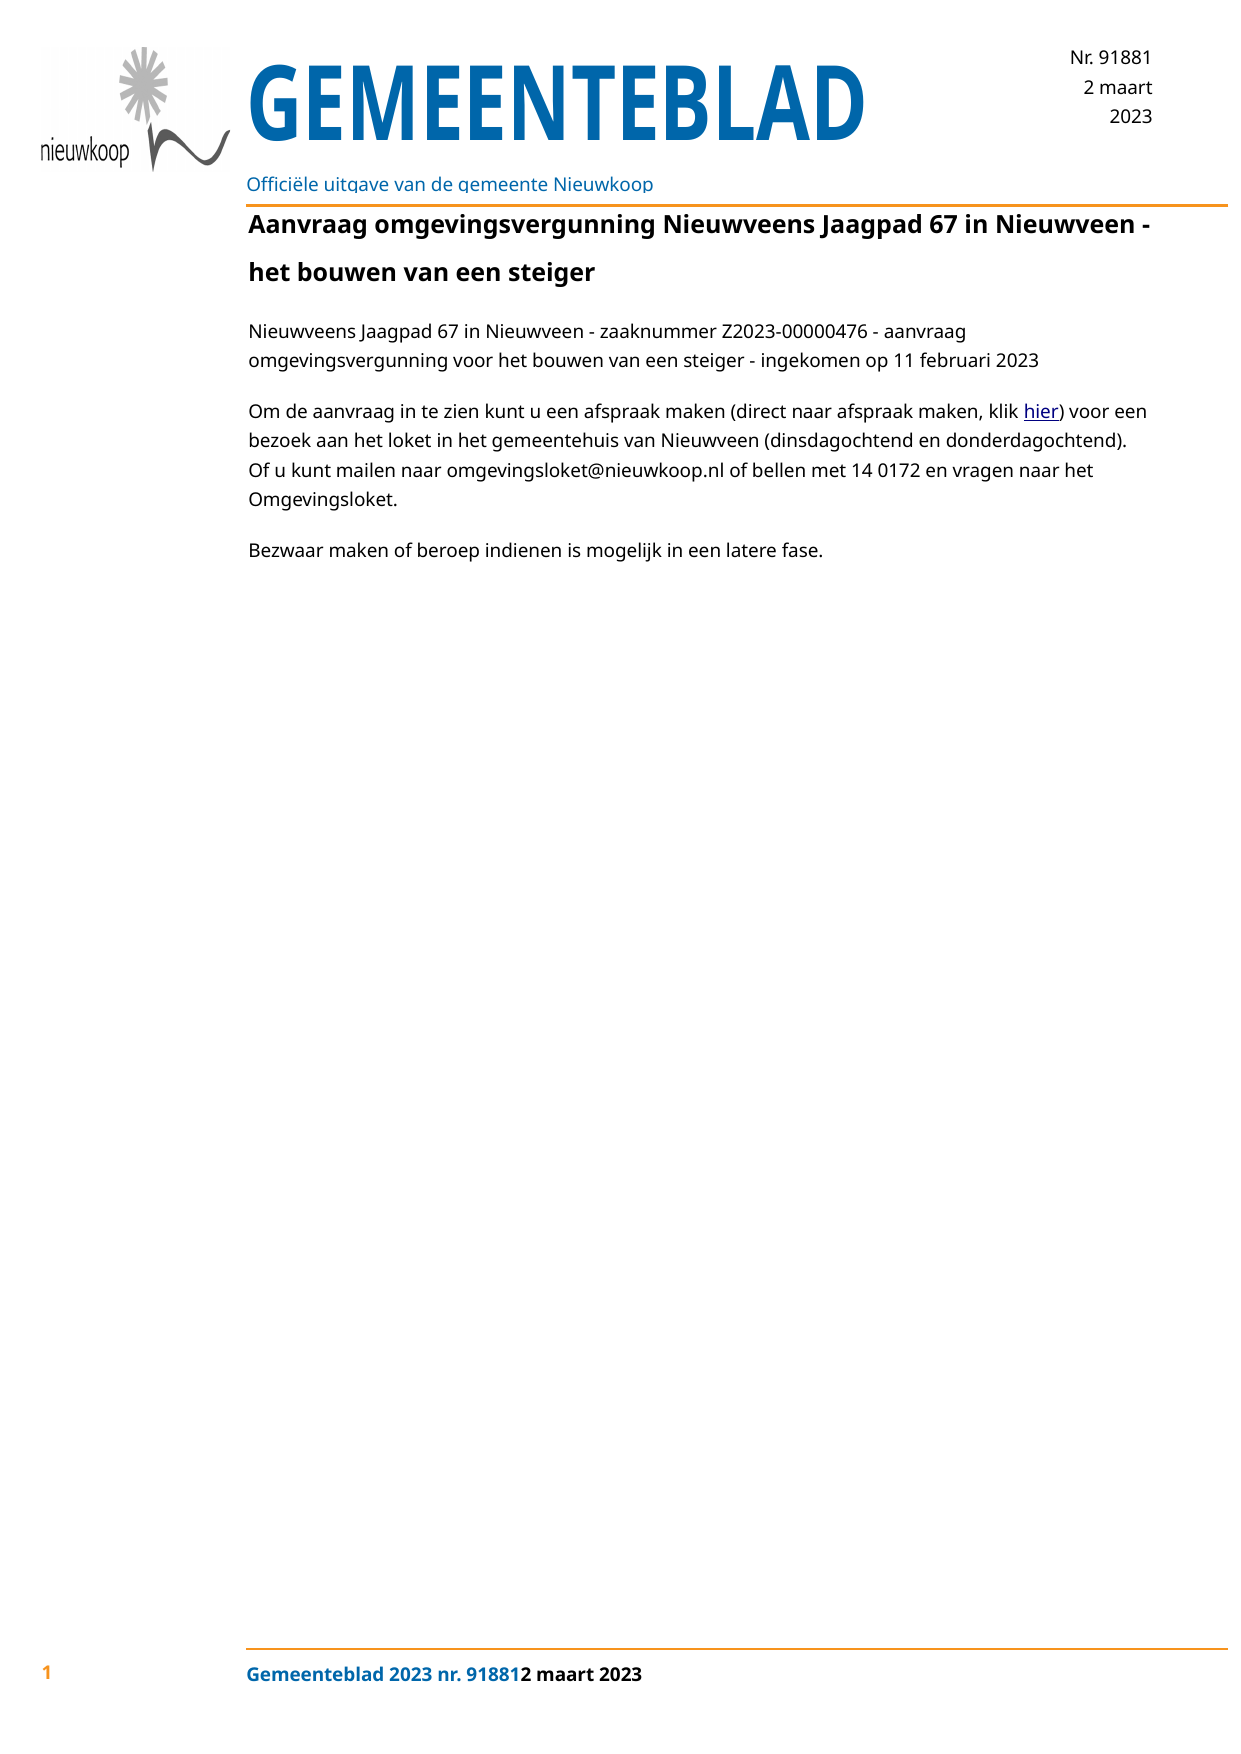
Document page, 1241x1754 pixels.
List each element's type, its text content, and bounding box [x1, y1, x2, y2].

text Aanvraag omgevingsvergunning Nieuwveens Jaagpad 67 in Nieuwveen - het bouwen van een steiger [248, 207, 1152, 288]
text Nieuwveens Jaagpad 67 in Nieuwveen - zaaknummer Z2023-00000476 - aanvraag omgevingsvergunning voor het bouwen van een steiger - ingekomen op 11 februari 2023 [248, 318, 1152, 373]
picture [41, 47, 231, 172]
text Om de aanvraag in te zien kunt u een afspraak maken (direct naar afspraak maken, klik hier) voor een bezoek aan het loket in het gemeentehuis van Nieuwveen (dinsdagochtend en donderdagochtend). Of u kunt mailen naar omgevingsloket@nieuwkoop.nl of bellen met 14 0172 en vragen naar het Omgevingsloket. [248, 398, 1152, 512]
text Bezwaar maken of beroep indienen is mogelijk in een latere fase. [248, 537, 1152, 563]
